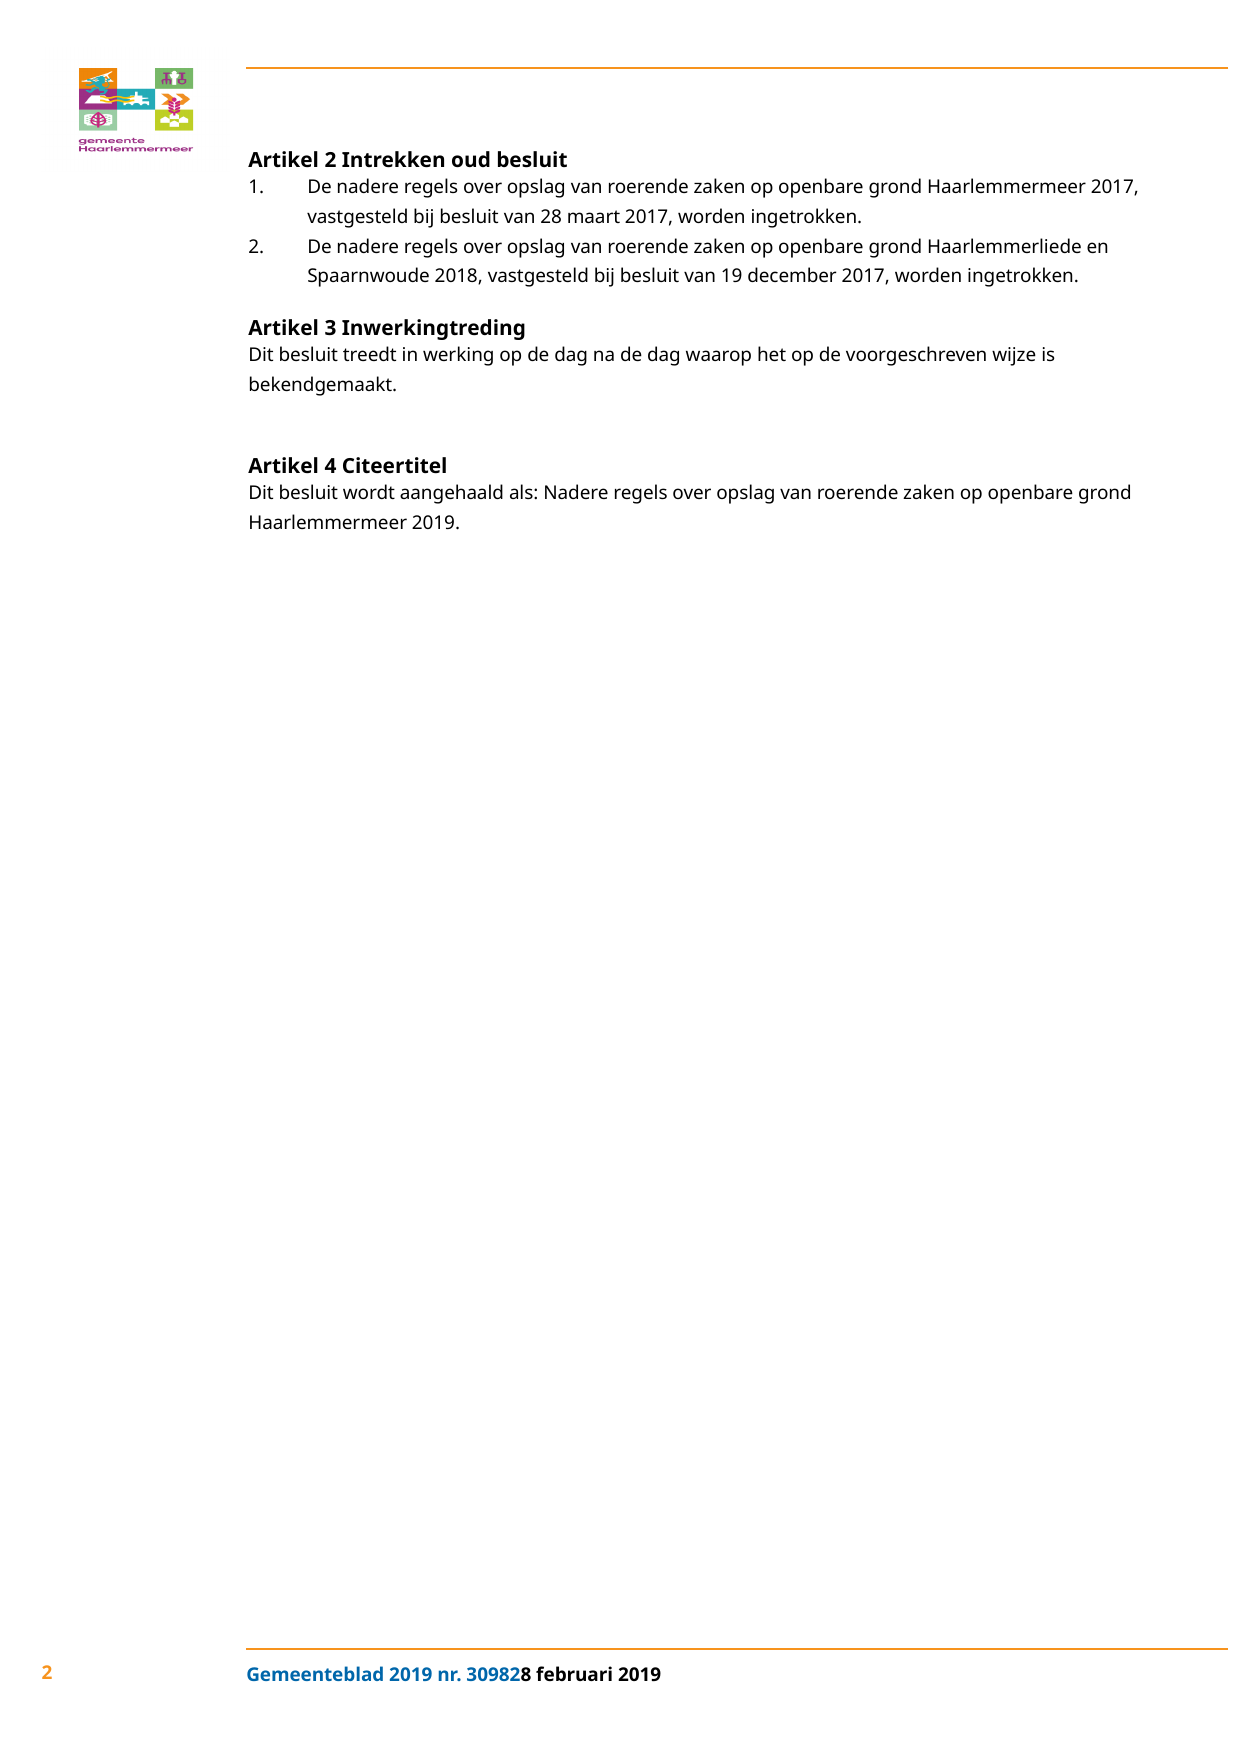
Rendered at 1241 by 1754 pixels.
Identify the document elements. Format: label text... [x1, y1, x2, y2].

picture [41, 47, 231, 172]
list De nadere regels over opslag van roerende zaken op openbare grond Haarlemmermeer 2017, vastgesteld bij besluit van 28 maart 2017, worden ingetrokken. [248, 174, 1152, 229]
text Artikel 3 Inwerkingtreding [248, 313, 1152, 341]
list De nadere regels over opslag van roerende zaken op openbare grond Haarlemmerliede en Spaarnwoude 2018, vastgesteld bij besluit van 19 december 2017, worden ingetrokken. [248, 233, 1152, 288]
text Artikel 2 Intrekken oud besluit [248, 145, 1152, 174]
text Dit besluit treedt in werking op de dag na de dag waarop het op de voorgeschreven wijze is bekendgemaakt. [248, 341, 1152, 397]
text Artikel 4 Citeertitel [248, 451, 1152, 479]
text Dit besluit wordt aangehaald als: Nadere regels over opslag van roerende zaken op openbare grond Haarlemmermeer 2019. [248, 479, 1152, 534]
